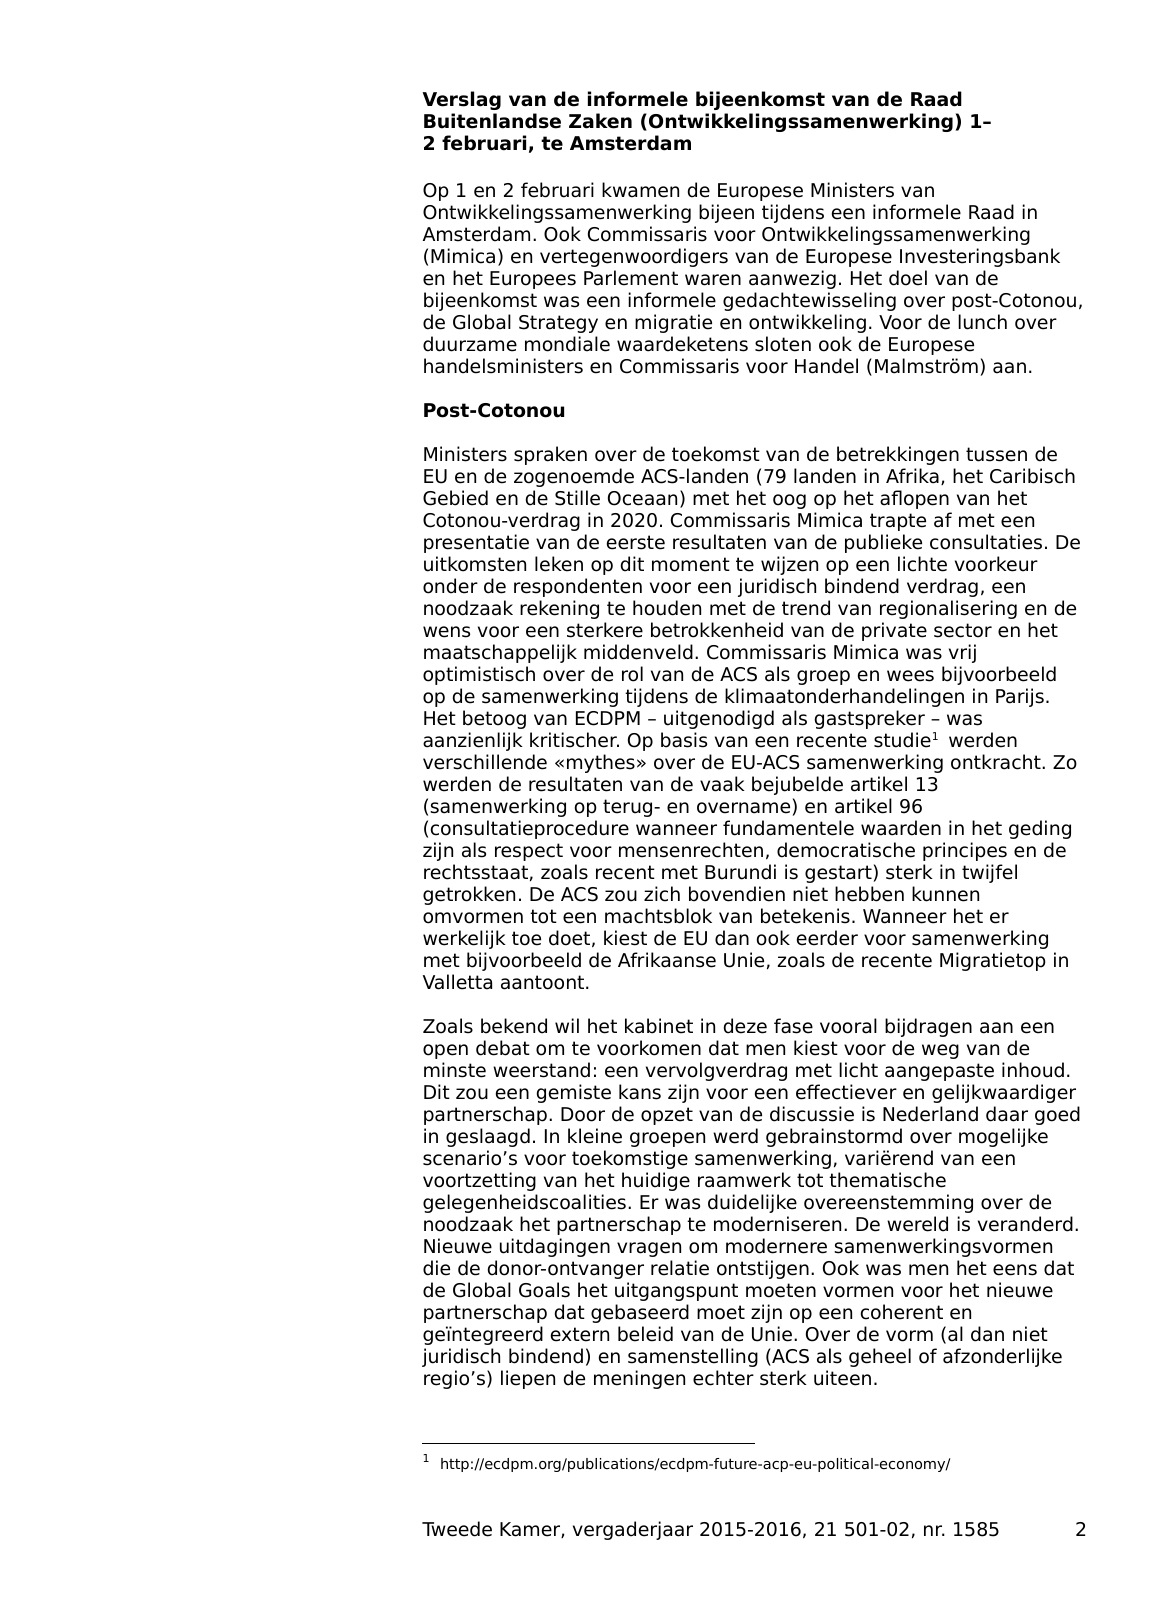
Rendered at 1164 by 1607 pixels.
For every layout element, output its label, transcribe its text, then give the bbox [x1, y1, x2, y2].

text http://ecdpm.org/publications/ecdpm-future-acp-eu-political-economy/ [422, 1452, 1087, 1474]
subtitle Post-Cotonou [422, 400, 1087, 422]
text Op 1 en 2 februari kwamen de Europese Ministers van Ontwikkelingssamenwerking bijeen tijdens een informele Raad in Amsterdam. Ook Commissaris voor Ontwikkelingssamenwerking (Mimica) en vertegenwoordigers van de Europese Investeringsbank en het Europees Parlement waren aanwezig. Het doel van de bijeenkomst was een informele gedachtewisseling over post-Cotonou, de Global Strategy en migratie en ontwikkeling. Voor de lunch over duurzame mondiale waardeketens sloten ook de Europese handelsministers en Commissaris voor Handel (Malmström) aan. [422, 180, 1087, 378]
text Ministers spraken over de toekomst van de betrekkingen tussen de EU en de zogenoemde ACS-landen (79 landen in Afrika, het Caribisch Gebied en de Stille Oceaan) met het oog op het aflopen van het Cotonou-verdrag in 2020. Commissaris Mimica trapte af met een presentatie van de eerste resultaten van de publieke consultaties. De uitkomsten leken op dit moment te wijzen op een lichte voorkeur onder de respondenten voor een juridisch bindend verdrag, een noodzaak rekening te houden met de trend van regionalisering en de wens voor een sterkere betrokkenheid van de private sector en het maatschappelijk middenveld. Commissaris Mimica was vrij optimistisch over de rol van de ACS als groep en wees bijvoorbeeld op de samenwerking tijdens de klimaatonderhandelingen in Parijs. Het betoog van ECDPM – uitgenodigd als gastspreker – was aanzienlijk kritischer. Op basis van een recente studie werden verschillende «mythes» over de EU-ACS samenwerking ontkracht. Zo werden de resultaten van de vaak bejubelde artikel 13 (samenwerking op terug- en overname) en artikel 96 (consultatieprocedure wanneer fundamentele waarden in het geding zijn als respect voor mensenrechten, democratische principes en de rechtsstaat, zoals recent met Burundi is gestart) sterk in twijfel getrokken. De ACS zou zich bovendien niet hebben kunnen omvormen tot een machtsblok van betekenis. Wanneer het er werkelijk toe doet, kiest de EU dan ook eerder voor samenwerking met bijvoorbeeld de Afrikaanse Unie, zoals de recente Migratietop in Valletta aantoont. [422, 444, 1087, 994]
subtitle Verslag van de informele bijeenkomst van de Raad Buitenlandse Zaken (Ontwikkelingssamenwerking) 1–2 februari, te Amsterdam [422, 89, 1087, 155]
text Zoals bekend wil het kabinet in deze fase vooral bijdragen aan een open debat om te voorkomen dat men kiest voor de weg van de minste weerstand: een vervolgverdrag met licht aangepaste inhoud. Dit zou een gemiste kans zijn voor een effectiever en gelijkwaardiger partnerschap. Door de opzet van de discussie is Nederland daar goed in geslaagd. In kleine groepen werd gebrainstormd over mogelijke scenario’s voor toekomstige samenwerking, variërend van een voortzetting van het huidige raamwerk tot thematische gelegenheidscoalities. Er was duidelijke overeenstemming over de noodzaak het partnerschap te moderniseren. De wereld is veranderd. Nieuwe uitdagingen vragen om modernere samenwerkingsvormen die de donor-ontvanger relatie ontstijgen. Ook was men het eens dat de Global Goals het uitgangspunt moeten vormen voor het nieuwe partnerschap dat gebaseerd moet zijn op een coherent en geïntegreerd extern beleid van de Unie. Over de vorm (al dan niet juridisch bindend) en samenstelling (ACS als geheel of afzonderlijke regio’s) liepen de meningen echter sterk uiteen. [422, 1016, 1087, 1389]
